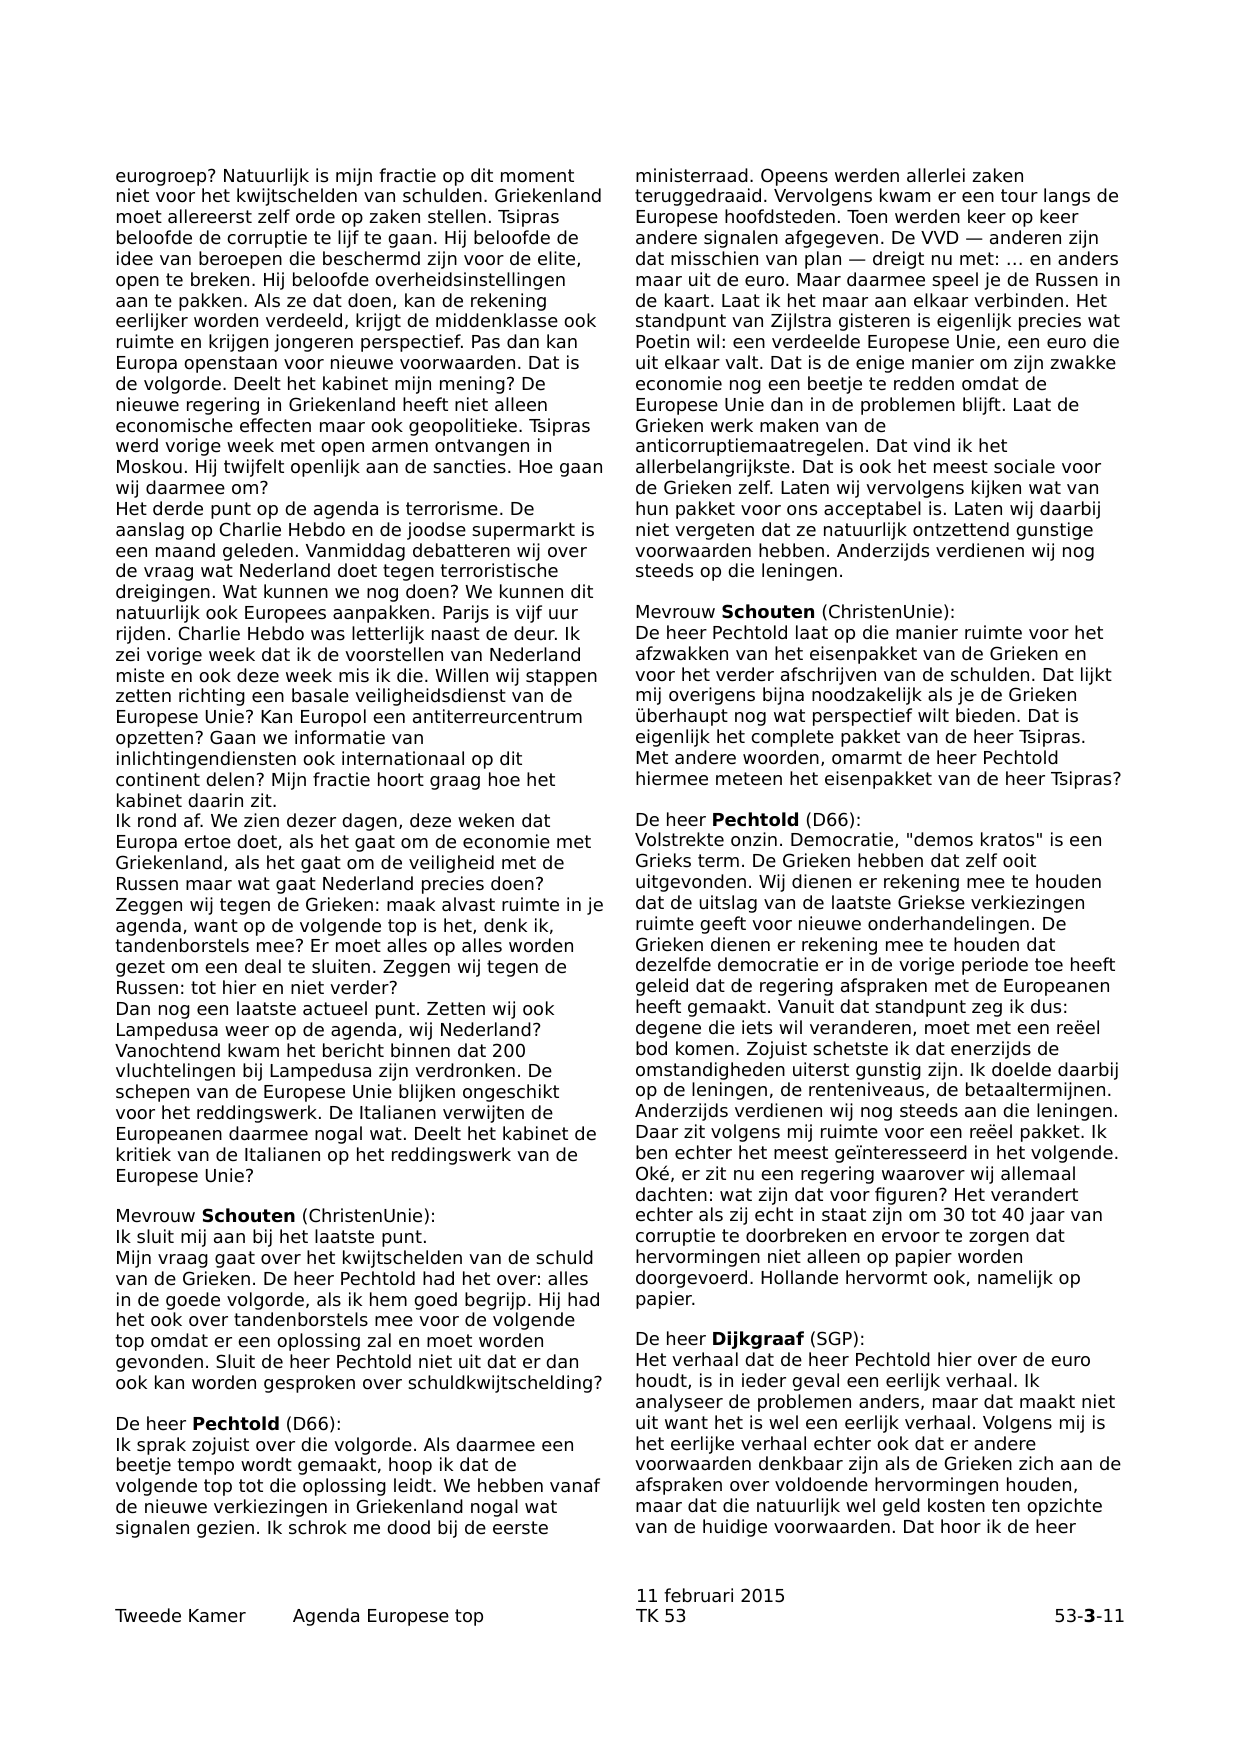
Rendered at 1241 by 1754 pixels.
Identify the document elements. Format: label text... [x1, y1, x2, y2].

text Mevrouw Schouten (ChristenUnie): [115, 1206, 605, 1227]
text De heer Dijkgraaf (SGP): [635, 1329, 1125, 1350]
text De heer Pechtold (D66): [635, 809, 1125, 830]
text Mevrouw Schouten (ChristenUnie): [635, 602, 1125, 623]
text ministerraad. Opeens werden allerlei zaken teruggedraaid. Vervolgens kwam er een tour langs de Europese hoofdsteden. Toen werden keer op keer andere signalen afgegeven. De VVD — anderen zijn dat misschien van plan — dreigt nu met: … en anders maar uit de euro. Maar daarmee speel je de Russen in de kaart. Laat ik het maar aan elkaar verbinden. Het standpunt van Zijlstra gisteren is eigenlijk precies wat Poetin wil: een verdeelde Europese Unie, een euro die uit elkaar valt. Dat is de enige manier om zijn zwakke economie nog een beetje te redden omdat de Europese Unie dan in de problemen blijft. Laat de Grieken werk maken van de anticorruptiemaatregelen. Dat vind ik het allerbelangrijkste. Dat is ook het meest sociale voor de Grieken zelf. Laten wij vervolgens kijken wat van hun pakket voor ons acceptabel is. Laten wij daarbij niet vergeten dat ze natuurlijk ontzettend gunstige voorwaarden hebben. Anderzijds verdienen wij nog steeds op die leningen. [635, 165, 1125, 582]
text Het derde punt op de agenda is terrorisme. De aanslag op Charlie Hebdo en de joodse supermarkt is een maand geleden. Vanmiddag debatteren wij over de vraag wat Nederland doet tegen terroristische dreigingen. Wat kunnen we nog doen? We kunnen dit natuurlijk ook Europees aanpakken. Parijs is vijf uur rijden. Charlie Hebdo was letterlijk naast de deur. Ik zei vorige week dat ik de voorstellen van Nederland miste en ook deze week mis ik die. Willen wij stappen zetten richting een basale veiligheidsdienst van de Europese Unie? Kan Europol een antiterreurcentrum opzetten? Gaan we informatie van inlichtingendiensten ook internationaal op dit continent delen? Mijn fractie hoort graag hoe het kabinet daarin zit. [115, 499, 605, 811]
text Het verhaal dat de heer Pechtold hier over de euro houdt, is in ieder geval een eerlijk verhaal. Ik analyseer de problemen anders, maar dat maakt niet uit want het is wel een eerlijk verhaal. Volgens mij is het eerlijke verhaal echter ook dat er andere voorwaarden denkbaar zijn als de Grieken zich aan de afspraken over voldoende hervormingen houden, maar dat die natuurlijk wel geld kosten ten opzichte van de huidige voorwaarden. Dat hoor ik de heer [635, 1350, 1125, 1537]
text Ik sluit mij aan bij het laatste punt. [115, 1227, 605, 1248]
text Ik rond af. We zien dezer dagen, deze weken dat Europa ertoe doet, als het gaat om de economie met Griekenland, als het gaat om de veiligheid met de Russen maar wat gaat Nederland precies doen? Zeggen wij tegen de Grieken: maak alvast ruimte in je agenda, want op de volgende top is het, denk ik, tandenborstels mee? Er moet alles op alles worden gezet om een deal te sluiten. Zeggen wij tegen de Russen: tot hier en niet verder? [115, 811, 605, 999]
text Ik sprak zojuist over die volgorde. Als daarmee een beetje tempo wordt gemaakt, hoop ik dat de volgende top tot die oplossing leidt. We hebben vanaf de nieuwe verkiezingen in Griekenland nogal wat signalen gezien. Ik schrok me dood bij de eerste [115, 1434, 605, 1538]
text Volstrekte onzin. Democratie, "demos kratos" is een Grieks term. De Grieken hebben dat zelf ooit uitgevonden. Wij dienen er rekening mee te houden dat de uitslag van de laatste Griekse verkiezingen ruimte geeft voor nieuwe onderhandelingen. De Grieken dienen er rekening mee te houden dat dezelfde democratie er in de vorige periode toe heeft geleid dat de regering afspraken met de Europeanen heeft gemaakt. Vanuit dat standpunt zeg ik dus: degene die iets wil veranderen, moet met een reëel bod komen. Zojuist schetste ik dat enerzijds de omstandigheden uiterst gunstig zijn. Ik doelde daarbij op de leningen, de renteniveaus, de betaaltermijnen. Anderzijds verdienen wij nog steeds aan die leningen. Daar zit volgens mij ruimte voor een reëel pakket. Ik ben echter het meest geïnteresseerd in het volgende. Oké, er zit nu een regering waarover wij allemaal dachten: wat zijn dat voor figuren? Het verandert echter als zij echt in staat zijn om 30 tot 40 jaar van corruptie te doorbreken en ervoor te zorgen dat hervormingen niet alleen op papier worden doorgevoerd. Hollande hervormt ook, namelijk op papier. [635, 830, 1125, 1309]
text De heer Pechtold laat op die manier ruimte voor het afzwakken van het eisenpakket van de Grieken en voor het verder afschrijven van de schulden. Dat lijkt mij overigens bijna noodzakelijk als je de Grieken überhaupt nog wat perspectief wilt bieden. Dat is eigenlijk het complete pakket van de heer Tsipras. Met andere woorden, omarmt de heer Pechtold hiermee meteen het eisenpakket van de heer Tsipras? [635, 623, 1125, 789]
text Mijn vraag gaat over het kwijtschelden van de schuld van de Grieken. De heer Pechtold had het over: alles in de goede volgorde, als ik hem goed begrijp. Hij had het ook over tandenborstels mee voor de volgende top omdat er een oplossing zal en moet worden gevonden. Sluit de heer Pechtold niet uit dat er dan ook kan worden gesproken over schuldkwijtschelding? [115, 1248, 605, 1393]
text eurogroep? Natuurlijk is mijn fractie op dit moment niet voor het kwijtschelden van schulden. Griekenland moet allereerst zelf orde op zaken stellen. Tsipras beloofde de corruptie te lijf te gaan. Hij beloofde de idee van beroepen die beschermd zijn voor de elite, open te breken. Hij beloofde overheidsinstellingen aan te pakken. Als ze dat doen, kan de rekening eerlijker worden verdeeld, krijgt de middenklasse ook ruimte en krijgen jongeren perspectief. Pas dan kan Europa openstaan voor nieuwe voorwaarden. Dat is de volgorde. Deelt het kabinet mijn mening? De nieuwe regering in Griekenland heeft niet alleen economische effecten maar ook geopolitieke. Tsipras werd vorige week met open armen ontvangen in Moskou. Hij twijfelt openlijk aan de sancties. Hoe gaan wij daarmee om? [115, 165, 605, 499]
text De heer Pechtold (D66): [115, 1413, 605, 1434]
text Dan nog een laatste actueel punt. Zetten wij ook Lampedusa weer op de agenda, wij Nederland? Vanochtend kwam het bericht binnen dat 200 vluchtelingen bij Lampedusa zijn verdronken. De schepen van de Europese Unie blijken ongeschikt voor het reddingswerk. De Italianen verwijten de Europeanen daarmee nogal wat. Deelt het kabinet de kritiek van de Italianen op het reddingswerk van de Europese Unie? [115, 999, 605, 1186]
